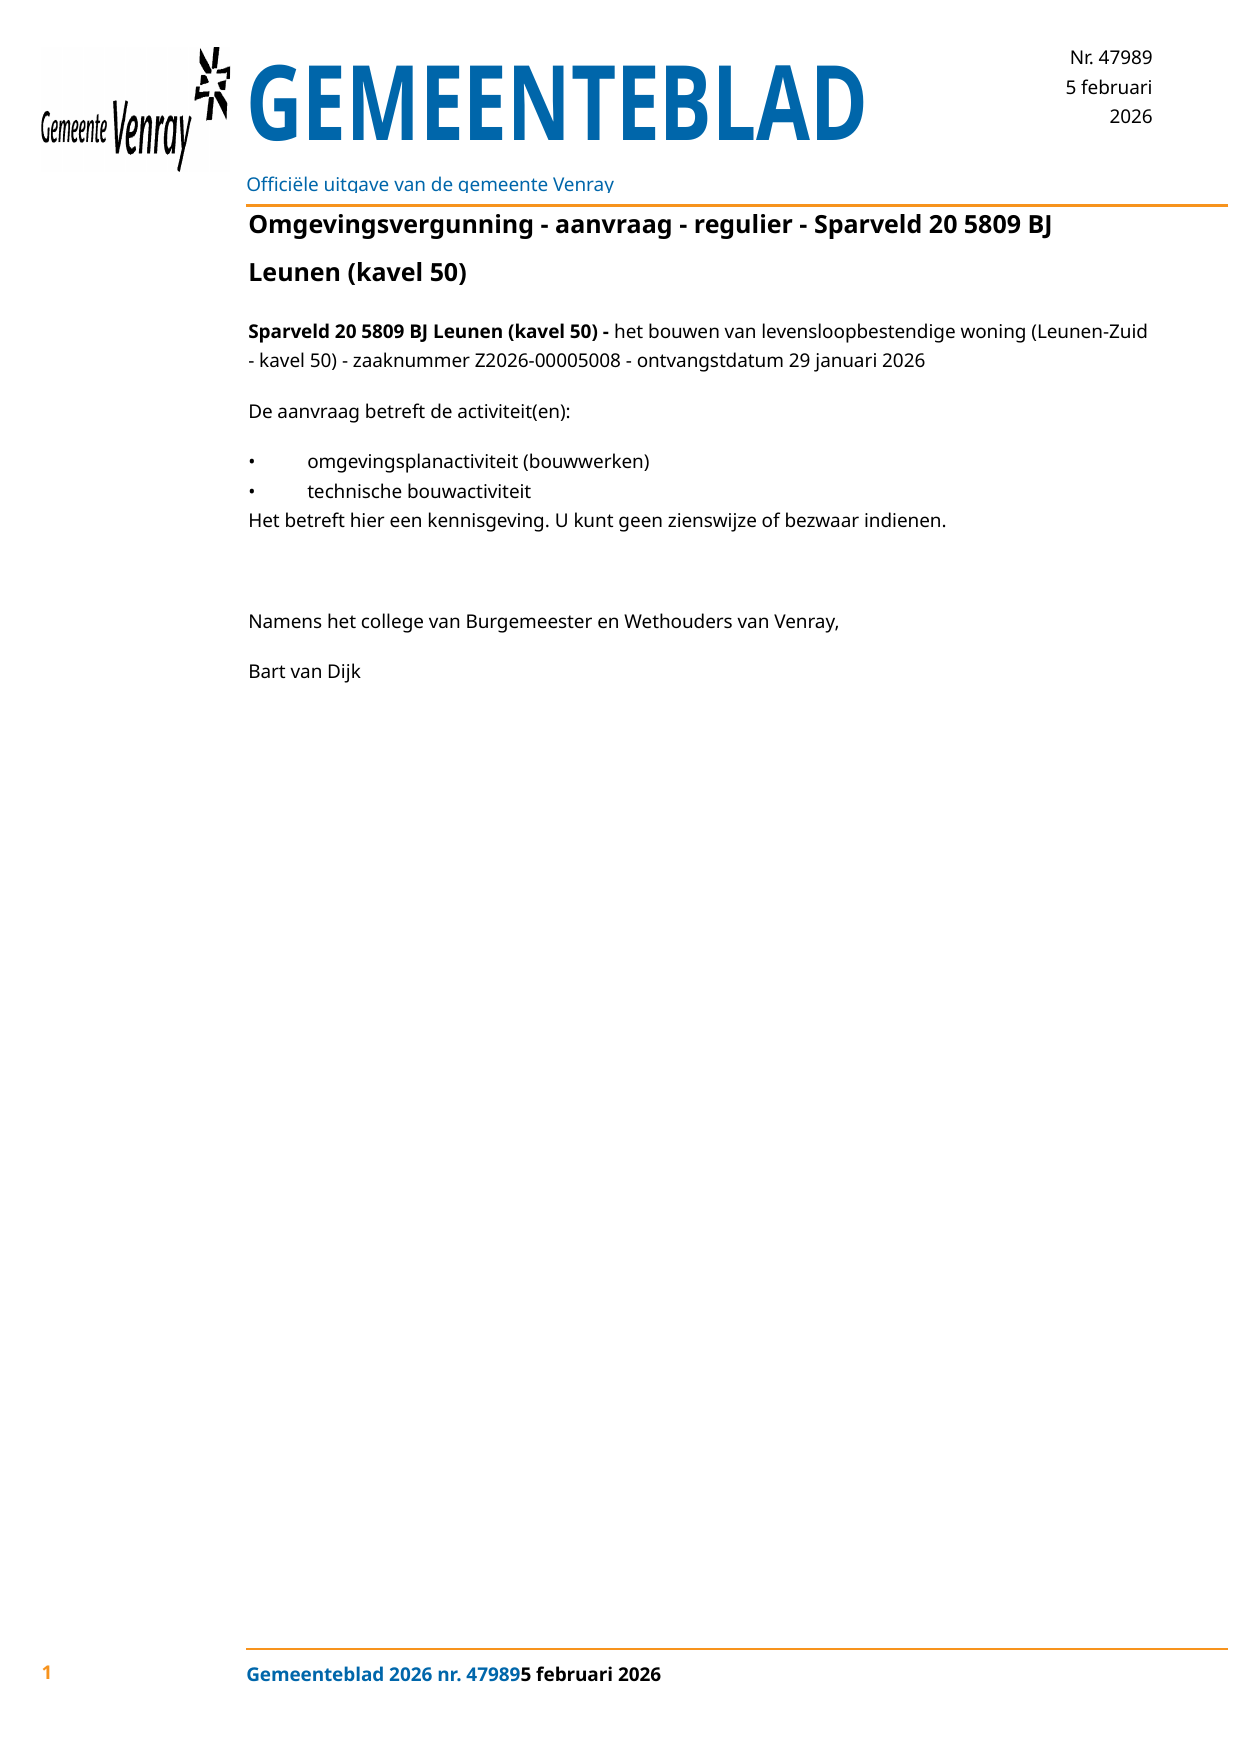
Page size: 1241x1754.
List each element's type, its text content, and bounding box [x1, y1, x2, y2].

text Sparveld 20 5809 BJ Leunen (kavel 50) - het bouwen van levensloopbestendige woning (Leunen-Zuid - kavel 50) - zaaknummer Z2026-00005008 - ontvangstdatum 29 januari 2026 [248, 318, 1152, 373]
text Omgevingsvergunning - aanvraag - regulier - Sparveld 20 5809 BJ Leunen (kavel 50) [248, 207, 1152, 288]
list omgevingsplanactiviteit (bouwwerken) [248, 448, 1152, 474]
list technische bouwactiviteit [248, 478, 1152, 504]
text Namens het college van Burgemeester en Wethouders van Venray, [248, 608, 1152, 634]
picture [41, 47, 231, 172]
text Bart van Dijk [248, 659, 1152, 684]
text Het betreft hier een kennisgeving. U kunt geen zienswijze of bezwaar indienen. [248, 507, 1152, 533]
text De aanvraag betreft de activiteit(en): [248, 398, 1152, 424]
